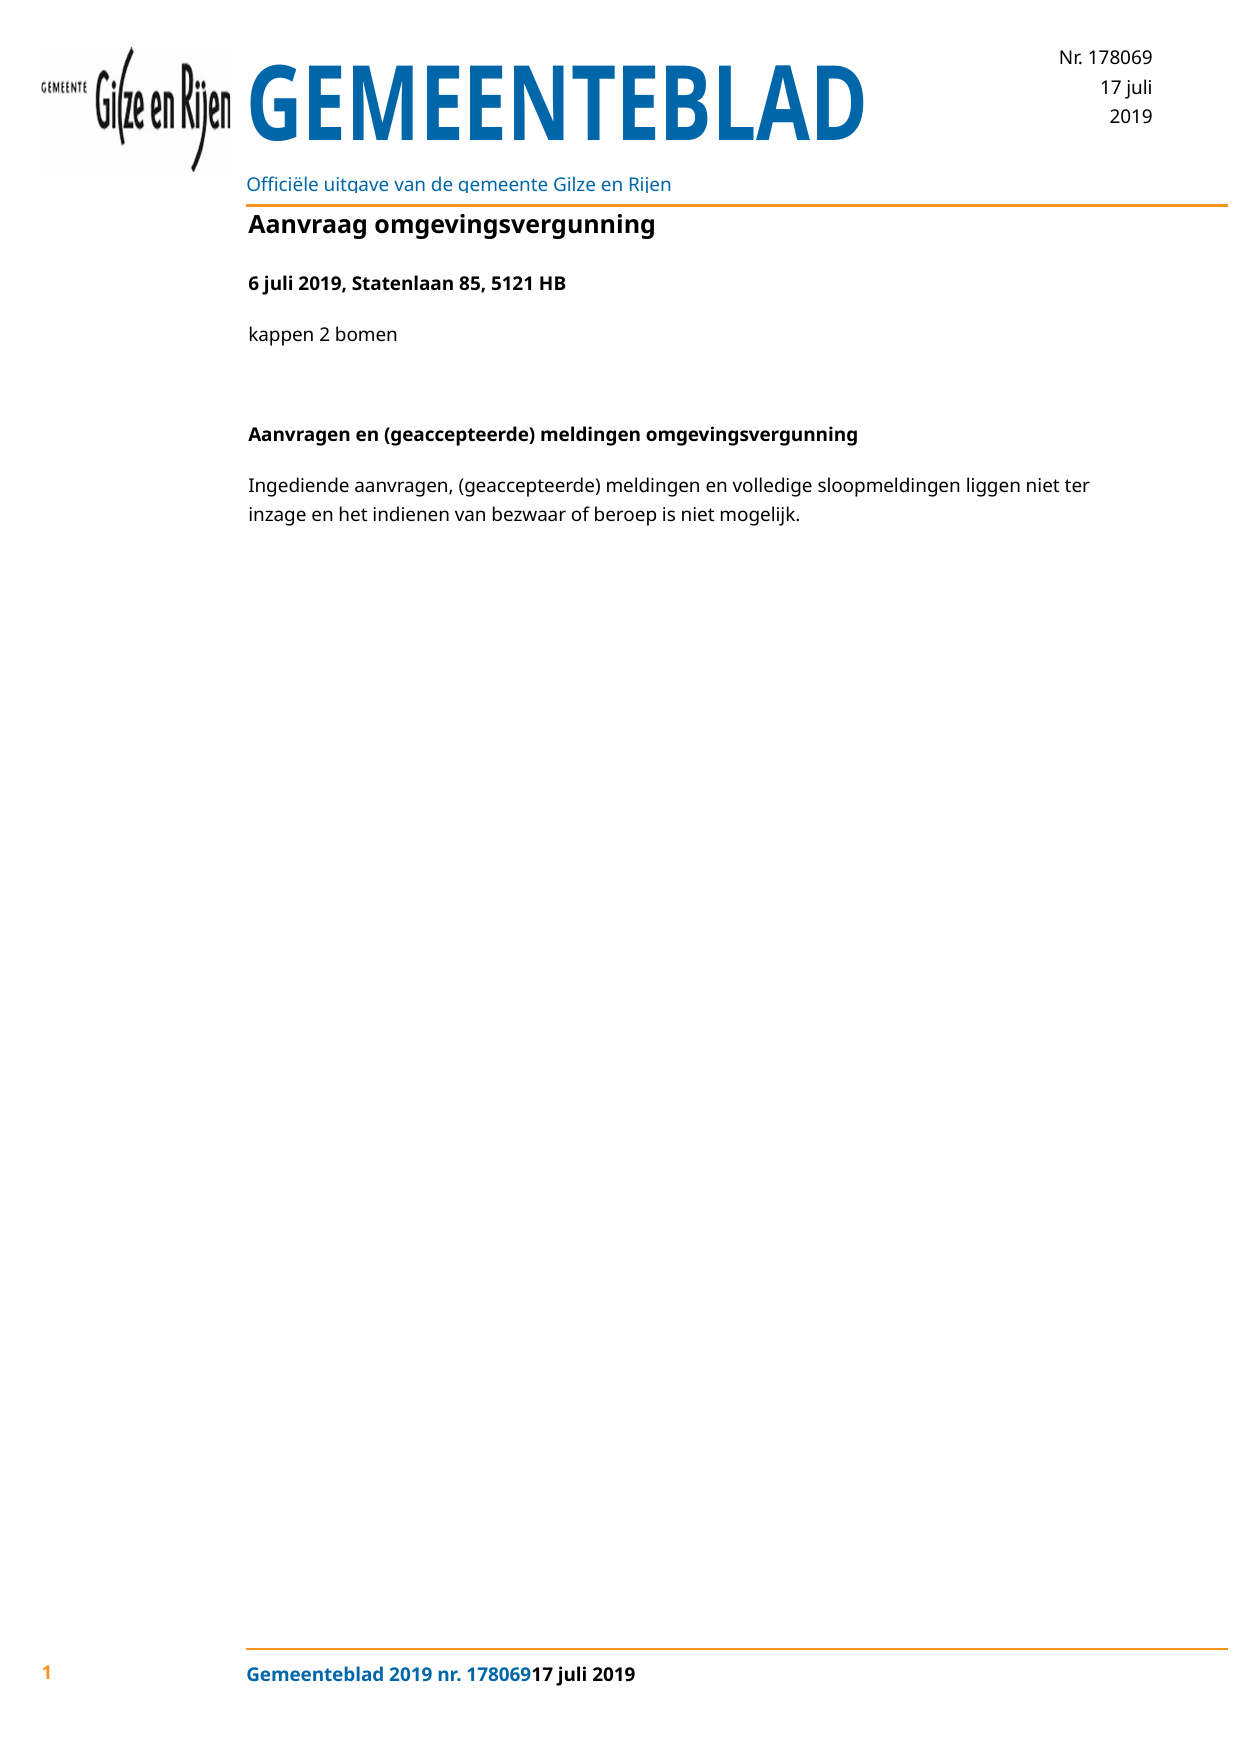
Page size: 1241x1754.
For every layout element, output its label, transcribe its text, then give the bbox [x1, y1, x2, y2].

text kappen 2 bomen [248, 321, 1152, 346]
picture [41, 47, 231, 172]
text Aanvragen en (geaccepteerde) meldingen omgevingsvergunning [248, 422, 1152, 447]
text Aanvraag omgevingsvergunning [248, 207, 1152, 241]
text 6 juli 2019, Statenlaan 85, 5121 HB [248, 270, 1152, 296]
text Ingediende aanvragen, (geaccepteerde) meldingen en volledige sloopmeldingen liggen niet ter inzage en het indienen van bezwaar of beroep is niet mogelijk. [248, 472, 1152, 527]
